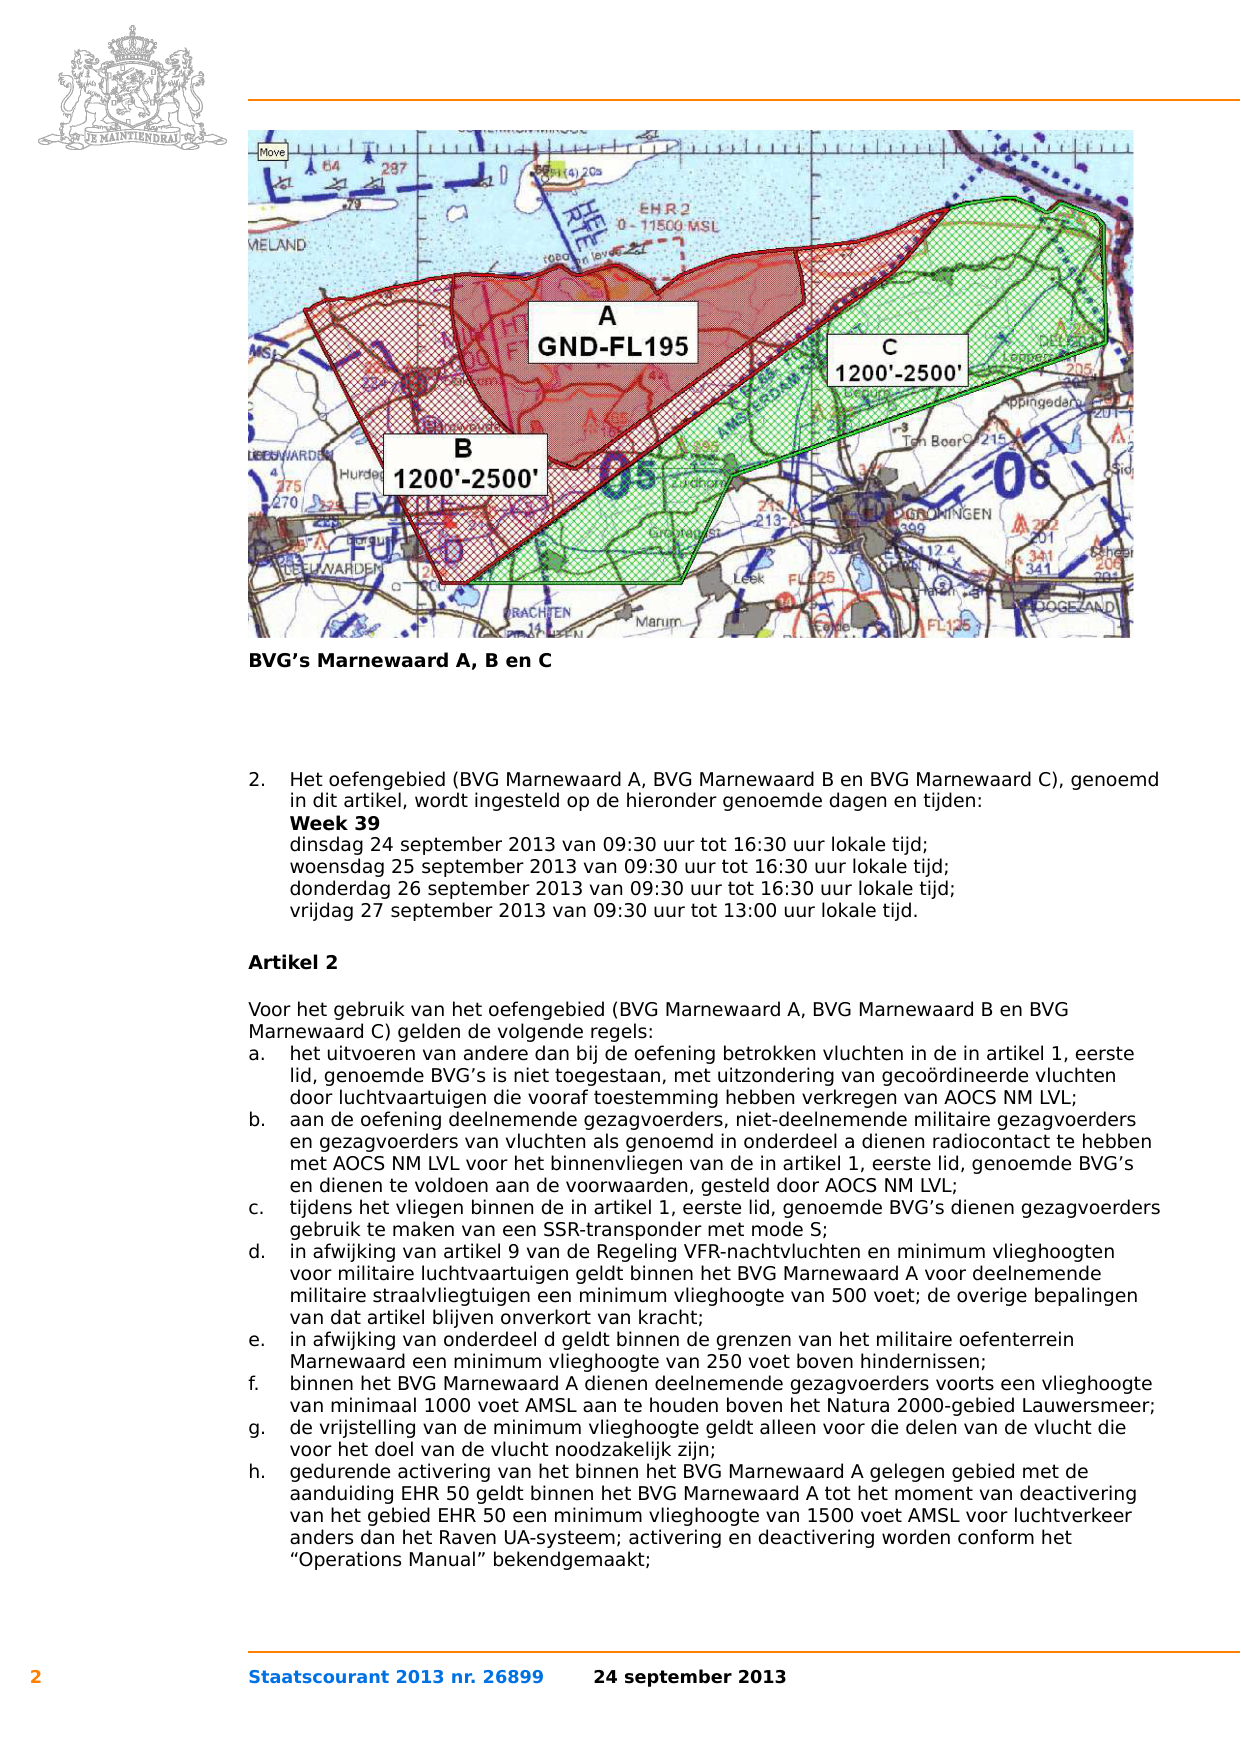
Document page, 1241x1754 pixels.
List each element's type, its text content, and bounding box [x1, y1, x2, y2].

text h. gedurende activering van het binnen het BVG Marnewaard A gelegen gebied met de aanduiding EHR 50 geldt binnen het BVG Marnewaard A tot het moment van deactivering van het gebied EHR 50 een minimum vlieghoogte van 1500 voet AMSL voor luchtverkeer anders dan het Raven UA-systeem; activering en deactivering worden conform het “Operations Manual” bekendgemaakt; [248, 1461, 1163, 1571]
text BVG’s Marnewaard A, B en C [248, 649, 1134, 672]
subtitle Artikel 2 [248, 952, 1163, 974]
text vrijdag 27 september 2013 van 09:30 uur tot 13:00 uur lokale tijd. [289, 900, 1163, 922]
text b. aan de oefening deelnemende gezagvoerders, niet-deelnemende militaire gezagvoerders en gezagvoerders van vluchten als genoemd in onderdeel a dienen radiocontact te hebben met AOCS NM LVL voor het binnenvliegen van de in artikel 1, eerste lid, genoemde BVG’s en dienen te voldoen aan de voorwaarden, gesteld door AOCS NM LVL; [248, 1109, 1163, 1197]
text a. het uitvoeren van andere dan bij de oefening betrokken vluchten in de in artikel 1, eerste lid, genoemde BVG’s is niet toegestaan, met uitzondering van gecoördineerde vluchten door luchtvaartuigen die vooraf toestemming hebben verkregen van AOCS NM LVL; [248, 1043, 1163, 1109]
text 2. Het oefengebied (BVG Marnewaard A, BVG Marnewaard B en BVG Marnewaard C), genoemd in dit artikel, wordt ingesteld op de hieronder genoemde dagen en tijden: [248, 768, 1163, 812]
text donderdag 26 september 2013 van 09:30 uur tot 16:30 uur lokale tijd; [289, 878, 1163, 900]
text c. tijdens het vliegen binnen de in artikel 1, eerste lid, genoemde BVG’s dienen gezagvoerders gebruik te maken van een SSR-transponder met mode S; [248, 1197, 1163, 1241]
text dinsdag 24 september 2013 van 09:30 uur tot 16:30 uur lokale tijd; [289, 834, 1163, 856]
text e. in afwijking van onderdeel d geldt binnen de grenzen van het militaire oefenterrein Marnewaard een minimum vlieghoogte van 250 voet boven hindernissen; [248, 1329, 1163, 1373]
text Week 39 [289, 812, 1163, 834]
text woensdag 25 september 2013 van 09:30 uur tot 16:30 uur lokale tijd; [289, 856, 1163, 878]
text f. binnen het BVG Marnewaard A dienen deelnemende gezagvoerders voorts een vlieghoogte van minimaal 1000 voet AMSL aan te houden boven het Natura 2000-gebied Lauwersmeer; [248, 1373, 1163, 1417]
picture [38, 25, 227, 150]
picture [248, 130, 1134, 638]
text Voor het gebruik van het oefengebied (BVG Marnewaard A, BVG Marnewaard B en BVG Marnewaard C) gelden de volgende regels: [248, 999, 1163, 1043]
text g. de vrijstelling van de minimum vlieghoogte geldt alleen voor die delen van de vlucht die voor het doel van de vlucht noodzakelijk zijn; [248, 1417, 1163, 1461]
text d. in afwijking van artikel 9 van de Regeling VFR-nachtvluchten en minimum vlieghoogten voor militaire luchtvaartuigen geldt binnen het BVG Marnewaard A voor deelnemende militaire straalvliegtuigen een minimum vlieghoogte van 500 voet; de overige bepalingen van dat artikel blijven onverkort van kracht; [248, 1241, 1163, 1329]
